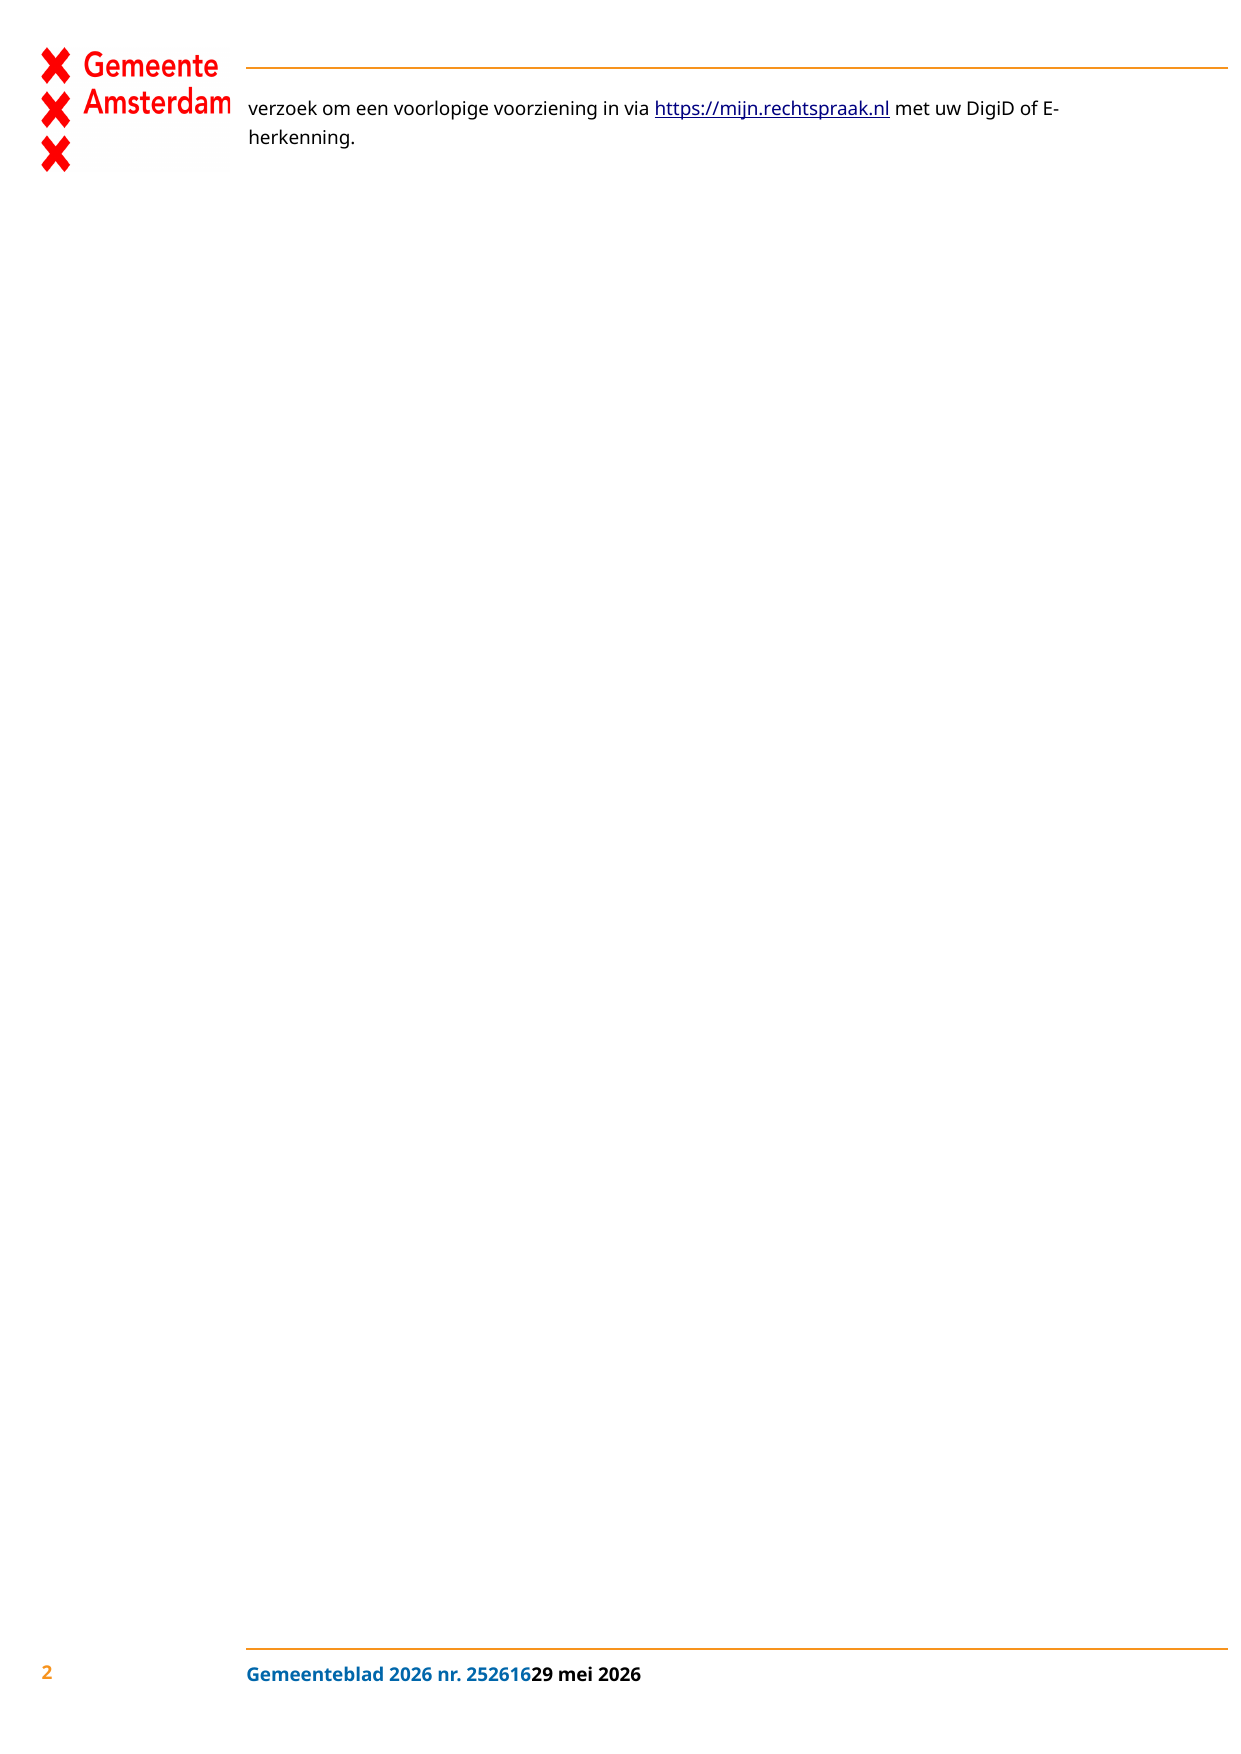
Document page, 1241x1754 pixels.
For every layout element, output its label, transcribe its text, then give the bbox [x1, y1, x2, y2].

text verzoek om een voorlopige voorziening in via https://mijn.rechtspraak.nl met uw DigiD of E-herkenning. [248, 95, 1152, 150]
picture [41, 47, 231, 172]
